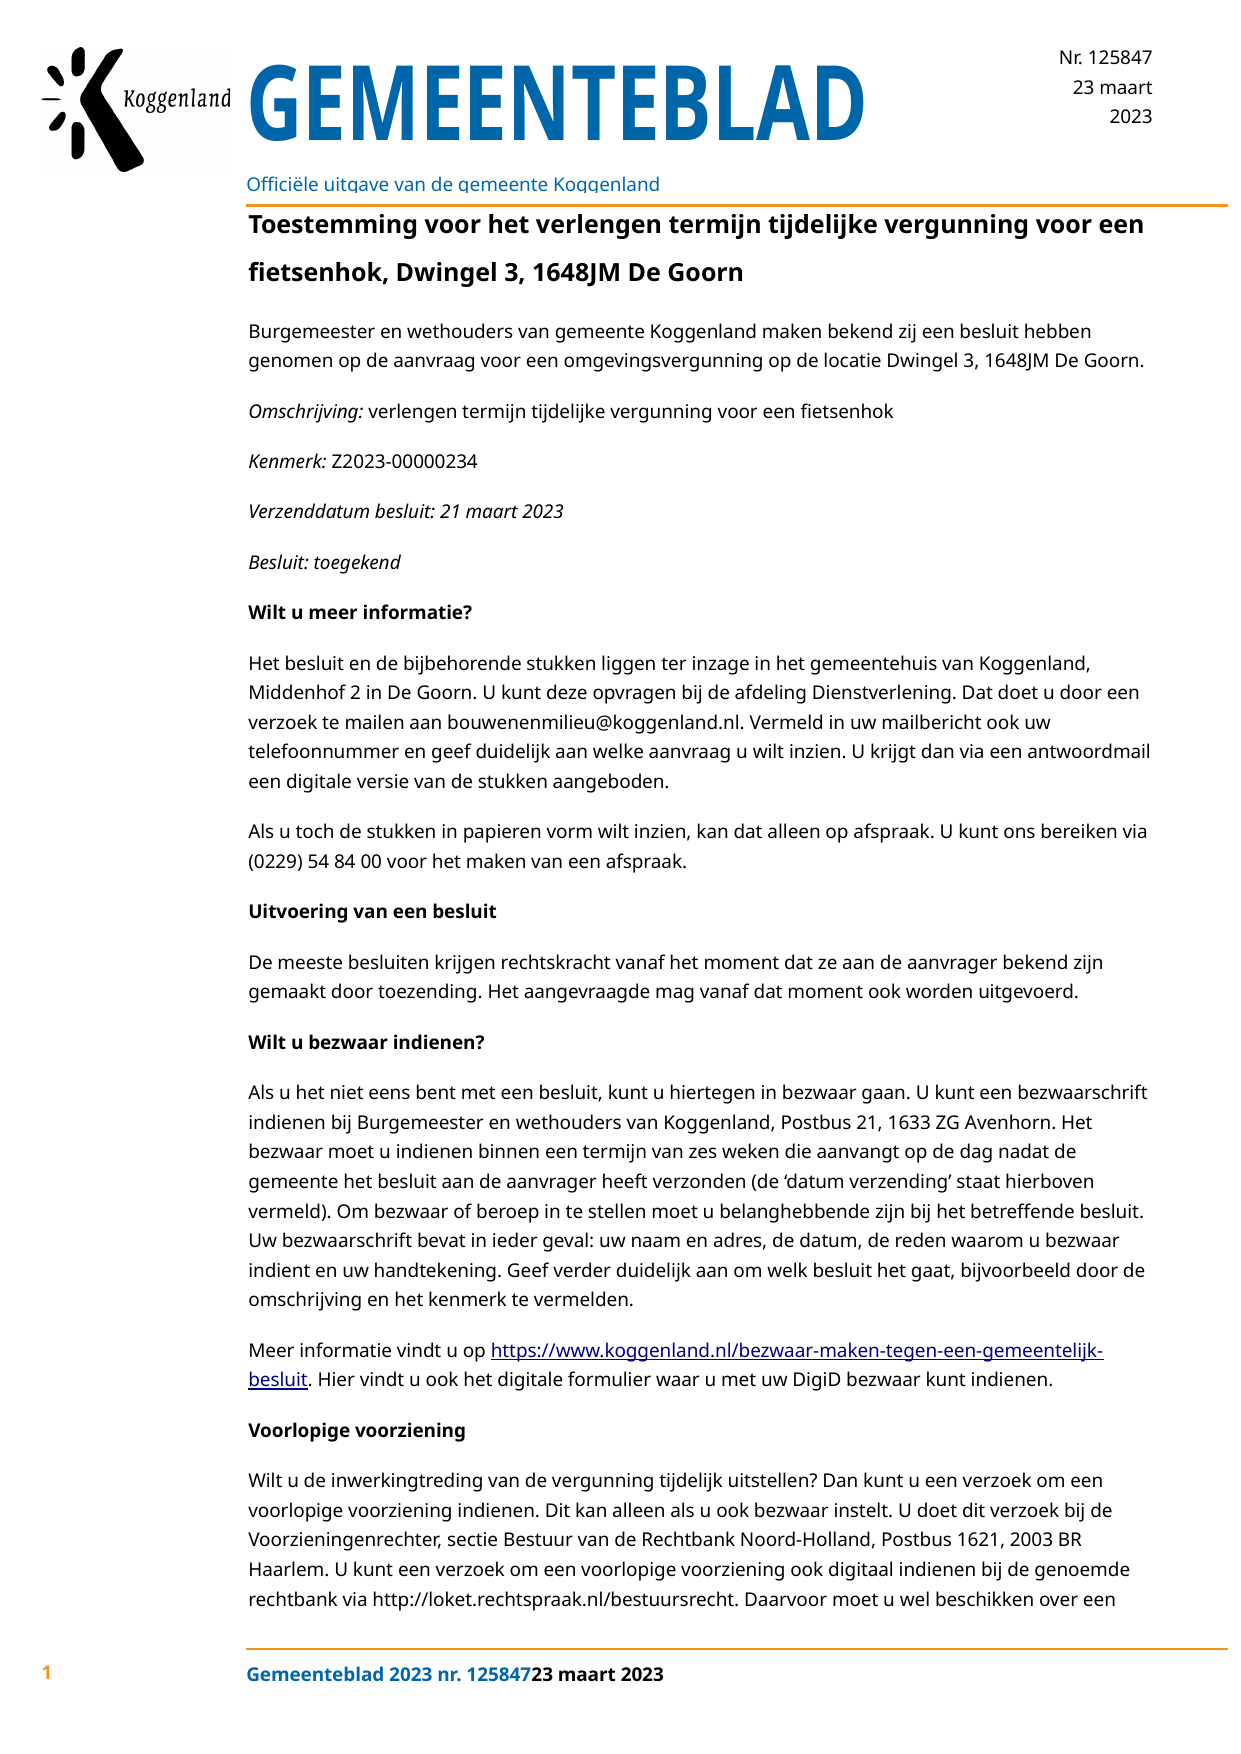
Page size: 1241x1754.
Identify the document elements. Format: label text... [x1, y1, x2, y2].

text Als u toch de stukken in papieren vorm wilt inzien, kan dat alleen op afspraak. U kunt ons bereiken via (0229) 54 84 00 voor het maken van een afspraak. [248, 819, 1152, 874]
text Uitvoering van een besluit [248, 899, 1152, 924]
picture [41, 47, 231, 172]
text Besluit: toegekend [248, 549, 1152, 575]
text Toestemming voor het verlengen termijn tijdelijke vergunning voor een fietsenhok, Dwingel 3, 1648JM De Goorn [248, 207, 1152, 288]
text Omschrijving: verlengen termijn tijdelijke vergunning voor een fietsenhok [248, 398, 1152, 424]
text De meeste besluiten krijgen rechtskracht vanaf het moment dat ze aan de aanvrager bekend zijn gemaakt door toezending. Het aangevraagde mag vanaf dat moment ook worden uitgevoerd. [248, 949, 1152, 1004]
text Kenmerk: Z2023-00000234 [248, 448, 1152, 474]
text Het besluit en de bijbehorende stukken liggen ter inzage in het gemeentehuis van Koggenland, Middenhof 2 in De Goorn. U kunt deze opvragen bij de afdeling Dienstverlening. Dat doet u door een verzoek te mailen aan bouwenenmilieu@koggenland.nl. Vermeld in uw mailbericht ook uw telefoonnummer en geef duidelijk aan welke aanvraag u wilt inzien. U krijgt dan via een antwoordmail een digitale versie van de stukken aangeboden. [248, 650, 1152, 794]
text Wilt u bezwaar indienen? [248, 1029, 1152, 1055]
text Wilt u de inwerkingtreding van de vergunning tijdelijk uitstellen? Dan kunt u een verzoek om een voorlopige voorziening indienen. Dit kan alleen als u ook bezwaar instelt. U doet dit verzoek bij de Voorzieningenrechter, sectie Bestuur van de Rechtbank Noord-Holland, Postbus 1621, 2003 BR Haarlem. U kunt een verzoek om een voorlopige voorziening ook digitaal indienen bij de genoemde rechtbank via http://loket.rechtspraak.nl/bestuursrecht. Daarvoor moet u wel beschikken over een [248, 1467, 1152, 1612]
text Als u het niet eens bent met een besluit, kunt u hiertegen in bezwaar gaan. U kunt een bezwaarschrift indienen bij Burgemeester en wethouders van Koggenland, Postbus 21, 1633 ZG Avenhorn. Het bezwaar moet u indienen binnen een termijn van zes weken die aanvangt op de dag nadat de gemeente het besluit aan de aanvrager heeft verzonden (de ‘datum verzending’ staat hierboven vermeld). Om bezwaar of beroep in te stellen moet u belanghebbende zijn bij het betreffende besluit. Uw bezwaarschrift bevat in ieder geval: uw naam en adres, de datum, de reden waarom u bezwaar indient en uw handtekening. Geef verder duidelijk aan om welk besluit het gaat, bijvoorbeeld door de omschrijving en het kenmerk te vermelden. [248, 1079, 1152, 1312]
text Wilt u meer informatie? [248, 599, 1152, 625]
text Burgemeester en wethouders van gemeente Koggenland maken bekend zij een besluit hebben genomen op de aanvraag voor een omgevingsvergunning op de locatie Dwingel 3, 1648JM De Goorn. [248, 318, 1152, 373]
text Verzenddatum besluit: 21 maart 2023 [248, 499, 1152, 524]
text Meer informatie vindt u op https://www.koggenland.nl/bezwaar-maken-tegen-een-gemeentelijk-besluit. Hier vindt u ook het digitale formulier waar u met uw DigiD bezwaar kunt indienen. [248, 1337, 1152, 1392]
text Voorlopige voorziening [248, 1417, 1152, 1443]
